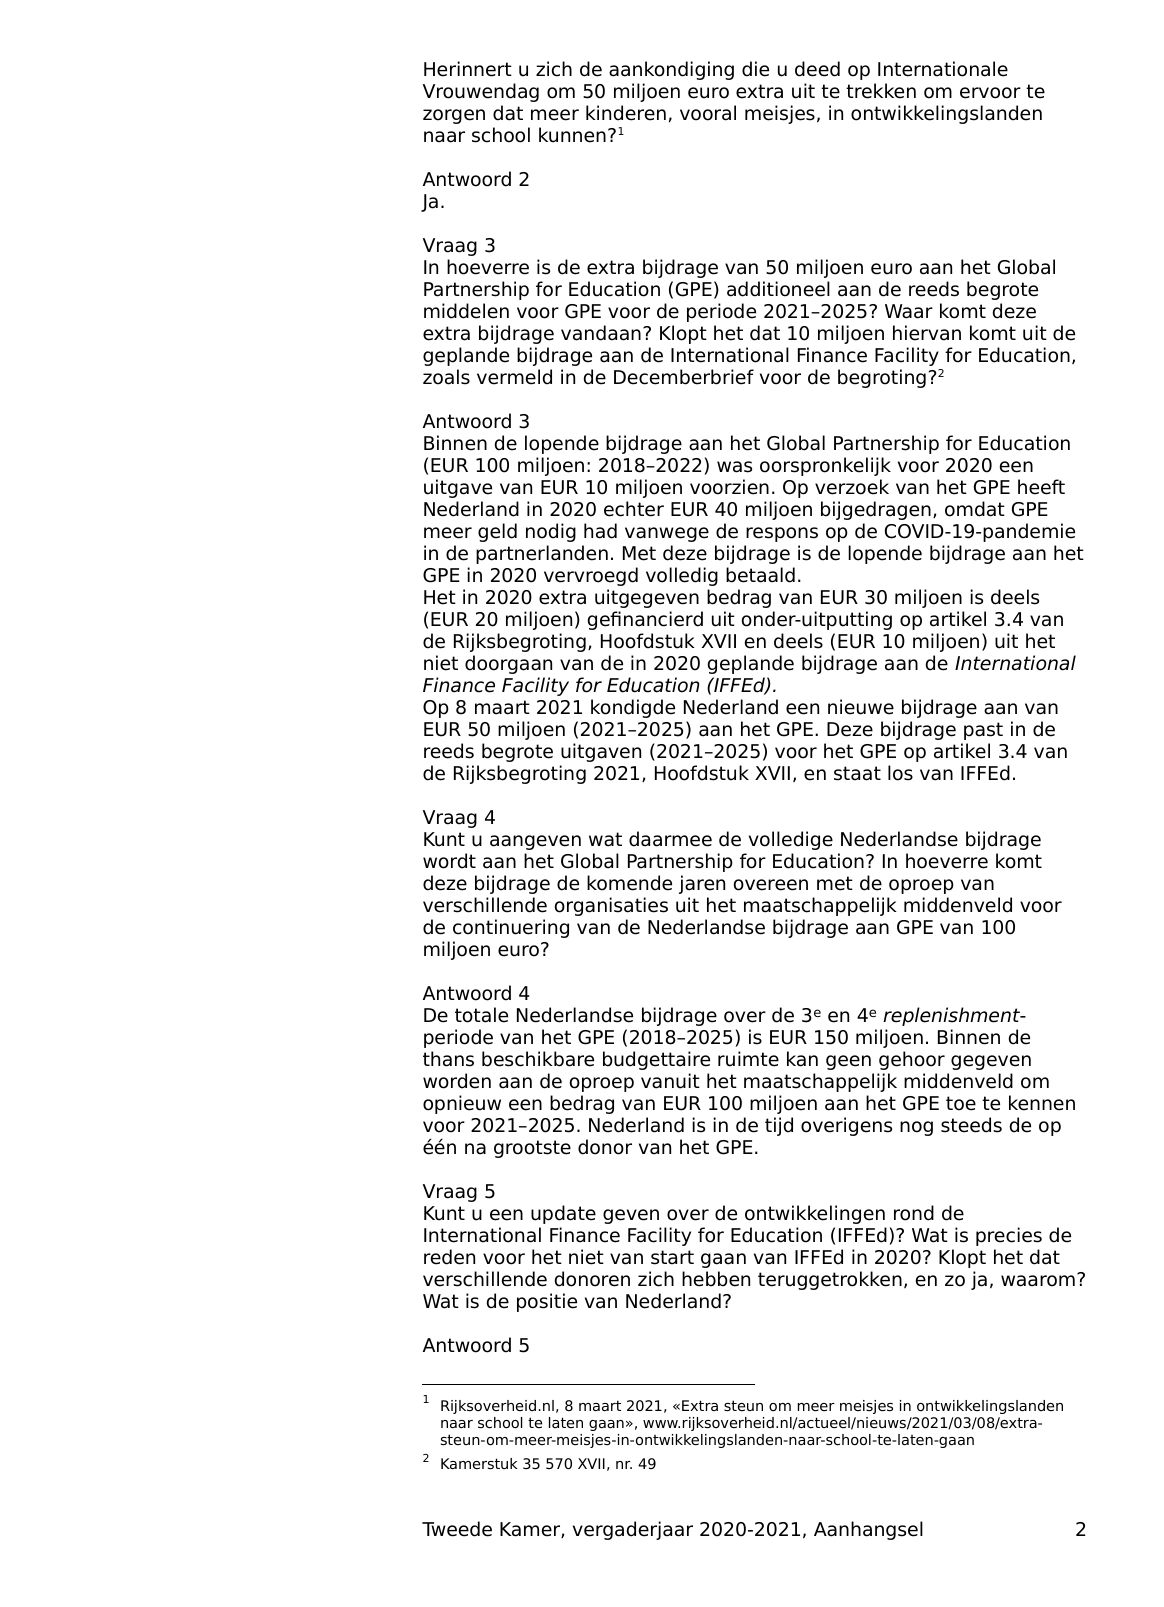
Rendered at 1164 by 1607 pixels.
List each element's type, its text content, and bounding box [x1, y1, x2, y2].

text Antwoord 5 [422, 1335, 1087, 1357]
text Ja. [422, 191, 1087, 213]
text Antwoord 3 [422, 411, 1087, 433]
text Herinnert u zich de aankondiging die u deed op Internationale Vrouwendag om 50 miljoen euro extra uit te trekken om ervoor te zorgen dat meer kinderen, vooral meisjes, in ontwikkelingslanden naar school kunnen? [422, 59, 1087, 147]
text Binnen de lopende bijdrage aan het Global Partnership for Education (EUR 100 miljoen: 2018–2022) was oorspronkelijk voor 2020 een uitgave van EUR 10 miljoen voorzien. Op verzoek van het GPE heeft Nederland in 2020 echter EUR 40 miljoen bijgedragen, omdat GPE meer geld nodig had vanwege de respons op de COVID-19-pandemie in de partnerlanden. Met deze bijdrage is de lopende bijdrage aan het GPE in 2020 vervroegd volledig betaald. [422, 433, 1087, 587]
text Vraag 5 [422, 1181, 1087, 1203]
text Kunt u een update geven over de ontwikkelingen rond de International Finance Facility for Education (IFFEd)? Wat is precies de reden voor het niet van start gaan van IFFEd in 2020? Klopt het dat verschillende donoren zich hebben teruggetrokken, en zo ja, waarom? Wat is de positie van Nederland? [422, 1203, 1087, 1313]
text Vraag 4 [422, 807, 1087, 829]
text Kunt u aangeven wat daarmee de volledige Nederlandse bijdrage wordt aan het Global Partnership for Education? In hoeverre komt deze bijdrage de komende jaren overeen met de oproep van verschillende organisaties uit het maatschappelijk middenveld voor de continuering van de Nederlandse bijdrage aan GPE van 100 miljoen euro? [422, 829, 1087, 961]
text Het in 2020 extra uitgegeven bedrag van EUR 30 miljoen is deels (EUR 20 miljoen) gefinancierd uit onder-uitputting op artikel 3.4 van de Rijksbegroting, Hoofdstuk XVII en deels (EUR 10 miljoen) uit het niet doorgaan van de in 2020 geplande bijdrage aan de International Finance Facility for Education (IFFEd). [422, 587, 1087, 697]
text In hoeverre is de extra bijdrage van 50 miljoen euro aan het Global Partnership for Education (GPE) additioneel aan de reeds begrote middelen voor GPE voor de periode 2021–2025? Waar komt deze extra bijdrage vandaan? Klopt het dat 10 miljoen hiervan komt uit de geplande bijdrage aan de International Finance Facility for Education, zoals vermeld in de Decemberbrief voor de begroting? [422, 257, 1087, 389]
text Vraag 3 [422, 235, 1087, 257]
text Antwoord 2 [422, 169, 1087, 191]
text Antwoord 4 [422, 983, 1087, 1005]
text De totale Nederlandse bijdrage over de 3e en 4e replenishment-periode van het GPE (2018–2025) is EUR 150 miljoen. Binnen de thans beschikbare budgettaire ruimte kan geen gehoor gegeven worden aan de oproep vanuit het maatschappelijk middenveld om opnieuw een bedrag van EUR 100 miljoen aan het GPE toe te kennen voor 2021–2025. Nederland is in de tijd overigens nog steeds de op één na grootste donor van het GPE. [422, 1005, 1087, 1159]
text Rijksoverheid.nl, 8 maart 2021, «Extra steun om meer meisjes in ontwikkelingslanden naar school te laten gaan», www.rijksoverheid.nl/actueel/nieuws/2021/03/08/extra-steun-om-meer-meisjes-in-ontwikkelingslanden-naar-school-te-laten-gaan [422, 1393, 1087, 1449]
text Kamerstuk 35 570 XVII, nr. 49 [422, 1452, 1087, 1474]
text Op 8 maart 2021 kondigde Nederland een nieuwe bijdrage aan van EUR 50 miljoen (2021–2025) aan het GPE. Deze bijdrage past in de reeds begrote uitgaven (2021–2025) voor het GPE op artikel 3.4 van de Rijksbegroting 2021, Hoofdstuk XVII, en staat los van IFFEd. [422, 697, 1087, 785]
